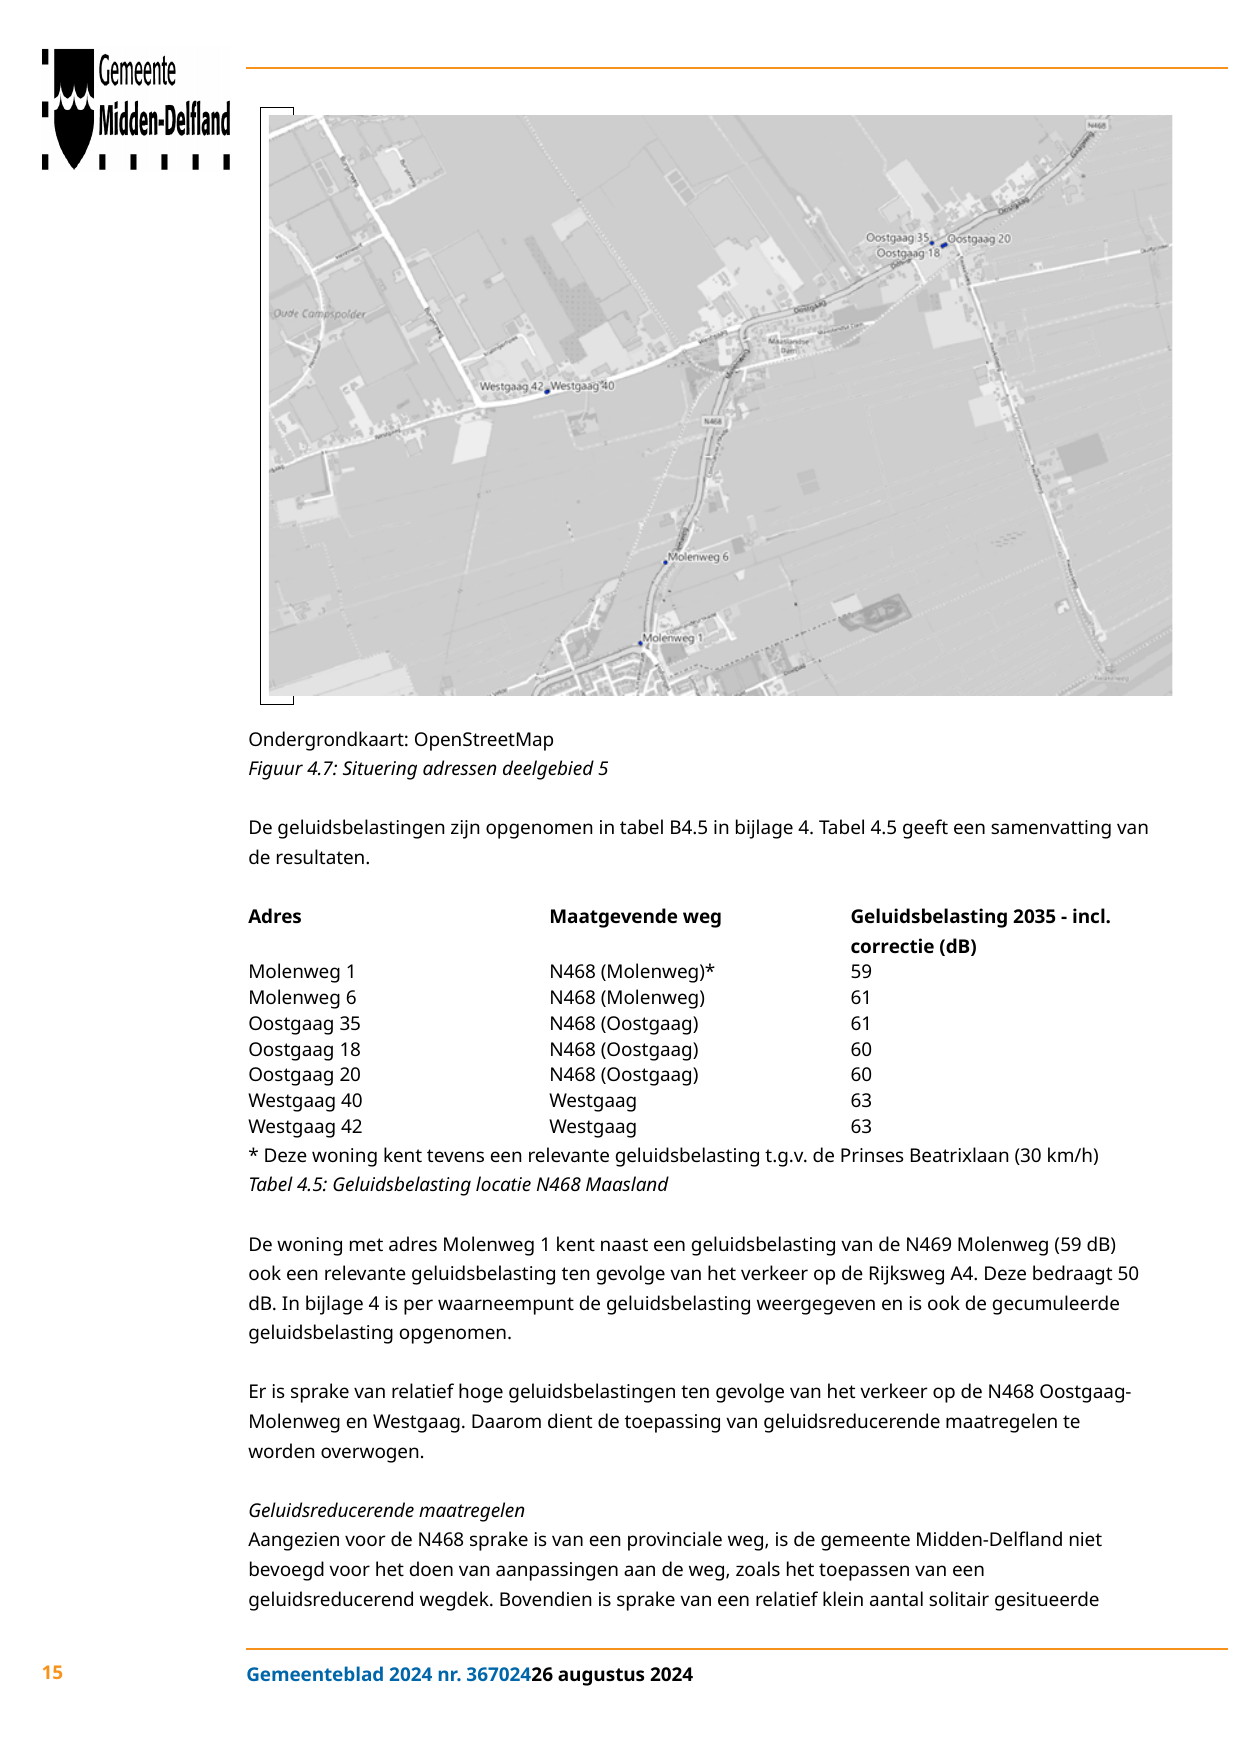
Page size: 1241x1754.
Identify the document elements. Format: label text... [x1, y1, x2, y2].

table_cell 63 [850, 1087, 1152, 1113]
table_cell 63 [850, 1113, 1152, 1139]
table_cell Oostgaag 35 [248, 1010, 549, 1036]
text Geluidsreducerende maatregelen [248, 1497, 1152, 1523]
text * Deze woning kent tevens een relevante geluidsbelasting t.g.v. de Prinses Beatrixlaan (30 km/h) [248, 1142, 1152, 1168]
text Ondergrondkaart: OpenStreetMap [248, 726, 1152, 751]
table_cell N468 (Molenweg) [549, 984, 850, 1010]
table_cell N468 (Oostgaag) [549, 1036, 850, 1062]
text De woning met adres Molenweg 1 kent naast een geluidsbelasting van de N469 Molenweg (59 dB) ook een relevante geluidsbelasting ten gevolge van het verkeer op de Rijksweg A4. Deze bedraagt 50 dB. In bijlage 4 is per waarneempunt de geluidsbelasting weergegeven en is ook de gecumuleerde geluidsbelasting opgenomen. [248, 1231, 1152, 1345]
text Figuur 4.7: Situering adressen deelgebied 5 [248, 755, 1152, 781]
table_cell N468 (Oostgaag) [549, 1010, 850, 1036]
text Aangezien voor de N468 sprake is van een provinciale weg, is de gemeente Midden-Delfland niet bevoegd voor het doen van aanpassingen aan de weg, zoals het toepassen van een geluidsreducerend wegdek. Bovendien is sprake van een relatief klein aantal solitair gesitueerde [248, 1527, 1152, 1611]
table_cell Westgaag [549, 1113, 850, 1139]
text Tabel 4.5: Geluidsbelasting locatie N468 Maasland [248, 1172, 1152, 1197]
text De geluidsbelastingen zijn opgenomen in tabel B4.5 in bijlage 4. Tabel 4.5 geeft een samenvatting van de resultaten. [248, 814, 1152, 870]
text Er is sprake van relatief hoge geluidsbelastingen ten gevolge van het verkeer op de N468 Oostgaag-Molenweg en Westgaag. Daarom dient de toepassing van geluidsreducerende maatregelen te worden overwogen. [248, 1379, 1152, 1463]
table_cell Westgaag 40 [248, 1087, 549, 1113]
table_cell Molenweg 6 [248, 984, 549, 1010]
table_header Geluidsbelasting 2035 - incl. correctie (dB) [850, 903, 1152, 959]
table_cell Westgaag [549, 1087, 850, 1113]
picture [268, 115, 1173, 696]
table_cell 59 [850, 959, 1152, 984]
table_cell Oostgaag 18 [248, 1036, 549, 1062]
table_cell 61 [850, 984, 1152, 1010]
table_cell Molenweg 1 [248, 959, 549, 984]
table_cell N468 (Molenweg)* [549, 959, 850, 984]
table_cell Westgaag 42 [248, 1113, 549, 1139]
table_header Maatgevende weg [549, 903, 850, 959]
picture [41, 47, 231, 172]
table_header Adres [248, 903, 549, 959]
table_cell Oostgaag 20 [248, 1062, 549, 1087]
table_cell 61 [850, 1010, 1152, 1036]
table_cell 60 [850, 1062, 1152, 1087]
table_cell 60 [850, 1036, 1152, 1062]
table_cell N468 (Oostgaag) [549, 1062, 850, 1087]
